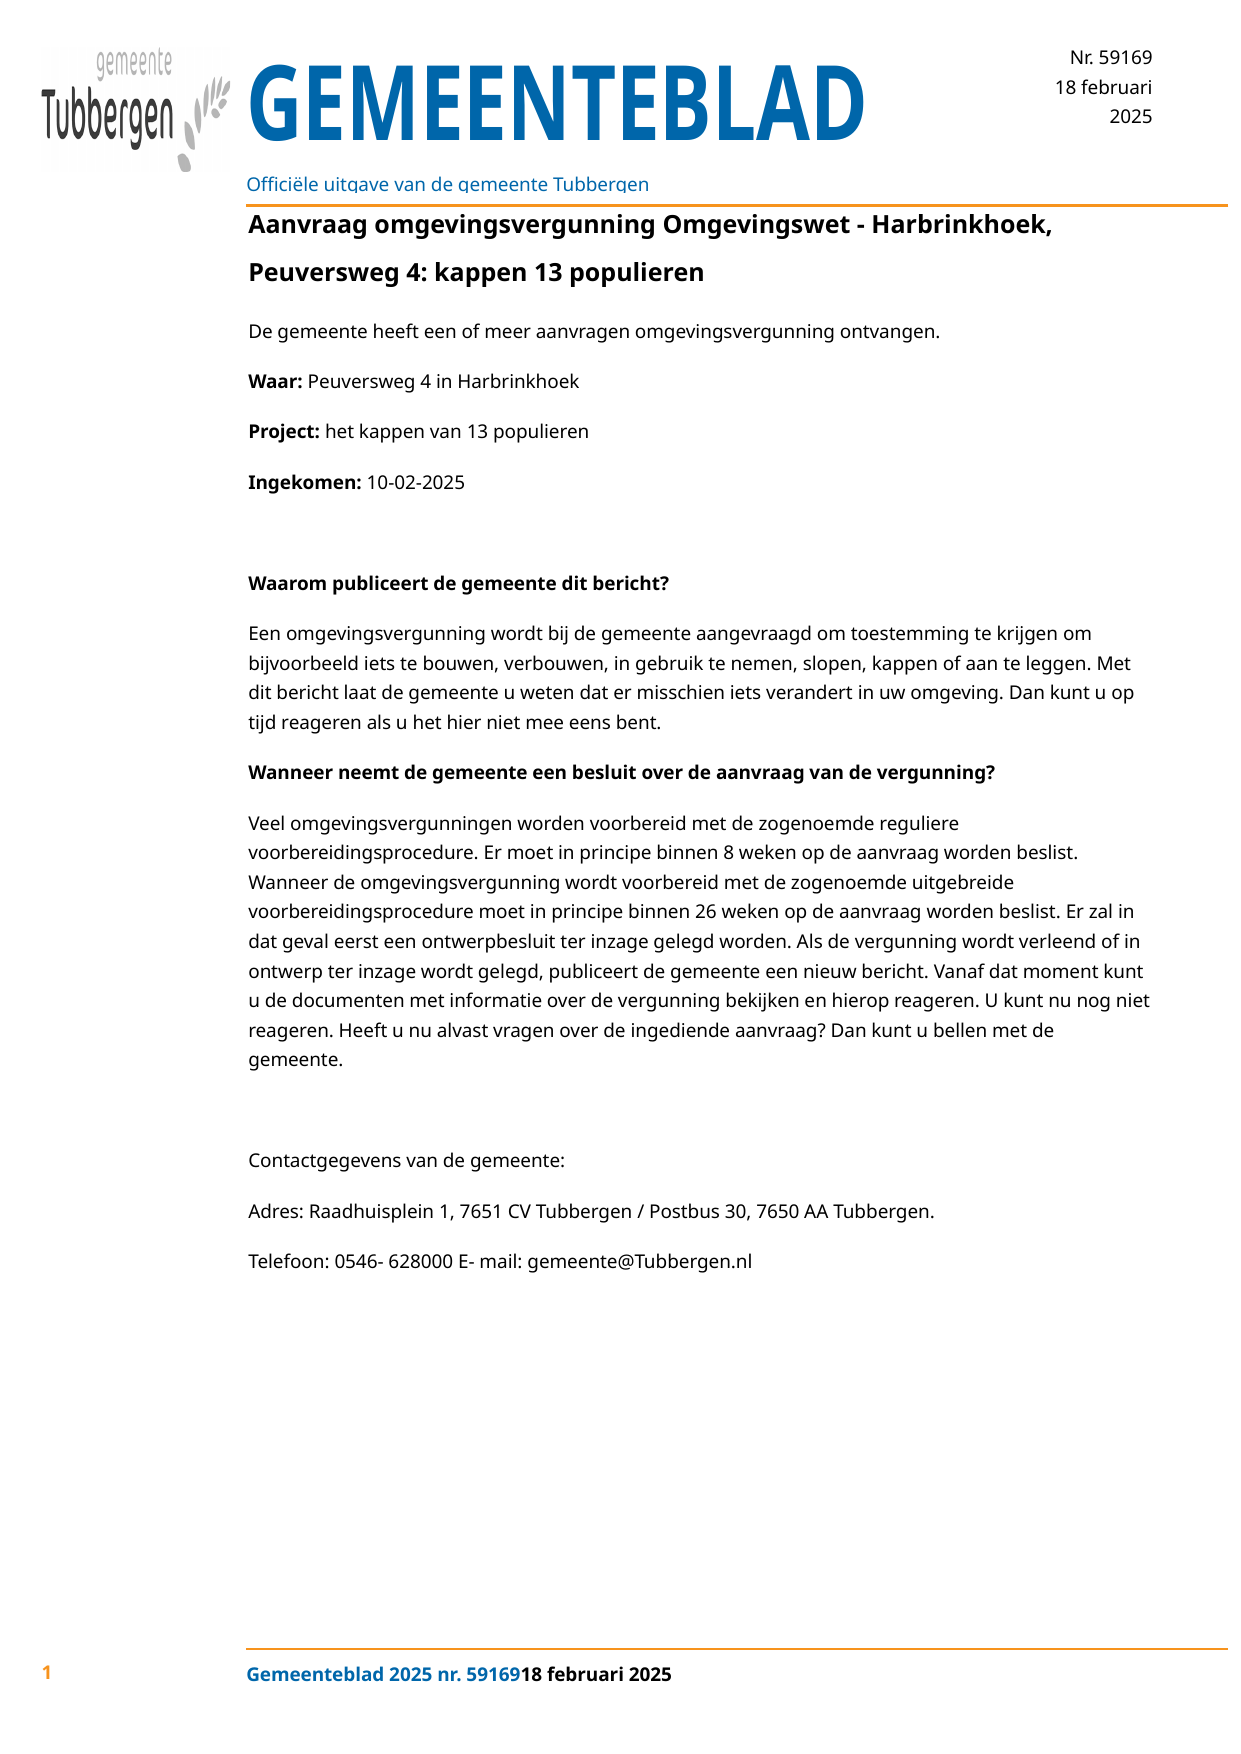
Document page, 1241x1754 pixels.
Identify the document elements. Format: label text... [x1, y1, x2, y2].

text Een omgevingsvergunning wordt bij de gemeente aangevraagd om toestemming te krijgen om bijvoorbeeld iets te bouwen, verbouwen, in gebruik te nemen, slopen, kappen of aan te leggen. Met dit bericht laat de gemeente u weten dat er misschien iets verandert in uw omgeving. Dan kunt u op tijd reageren als u het hier niet mee eens bent. [248, 620, 1152, 735]
text Veel omgevingsvergunningen worden voorbereid met de zogenoemde reguliere voorbereidingsprocedure. Er moet in principe binnen 8 weken op de aanvraag worden beslist. Wanneer de omgevingsvergunning wordt voorbereid met de zogenoemde uitgebreide voorbereidingsprocedure moet in principe binnen 26 weken op de aanvraag worden beslist. Er zal in dat geval eerst een ontwerpbesluit ter inzage gelegd worden. Als de vergunning wordt verleend of in ontwerp ter inzage wordt gelegd, publiceert de gemeente een nieuw bericht. Vanaf dat moment kunt u de documenten met informatie over de vergunning bekijken en hierop reageren. U kunt nu nog niet reageren. Heeft u nu alvast vragen over de ingediende aanvraag? Dan kunt u bellen met de gemeente. [248, 810, 1152, 1072]
text De gemeente heeft een of meer aanvragen omgevingsvergunning ontvangen. [248, 318, 1152, 344]
text Aanvraag omgevingsvergunning Omgevingswet - Harbrinkhoek, Peuversweg 4: kappen 13 populieren [248, 207, 1152, 288]
text Waar: Peuversweg 4 in Harbrinkhoek [248, 368, 1152, 394]
text Telefoon: 0546- 628000 E- mail: gemeente@Tubbergen.nl [248, 1248, 1152, 1274]
text Project: het kappen van 13 populieren [248, 419, 1152, 444]
text Ingekomen: 10-02-2025 [248, 469, 1152, 495]
text Contactgegevens van de gemeente: [248, 1147, 1152, 1173]
picture [41, 47, 231, 172]
text Wanneer neemt de gemeente een besluit over de aanvraag van de vergunning? [248, 759, 1152, 785]
text Waarom publiceert de gemeente dit bericht? [248, 570, 1152, 596]
text Adres: Raadhuisplein 1, 7651 CV Tubbergen / Postbus 30, 7650 AA Tubbergen. [248, 1198, 1152, 1224]
